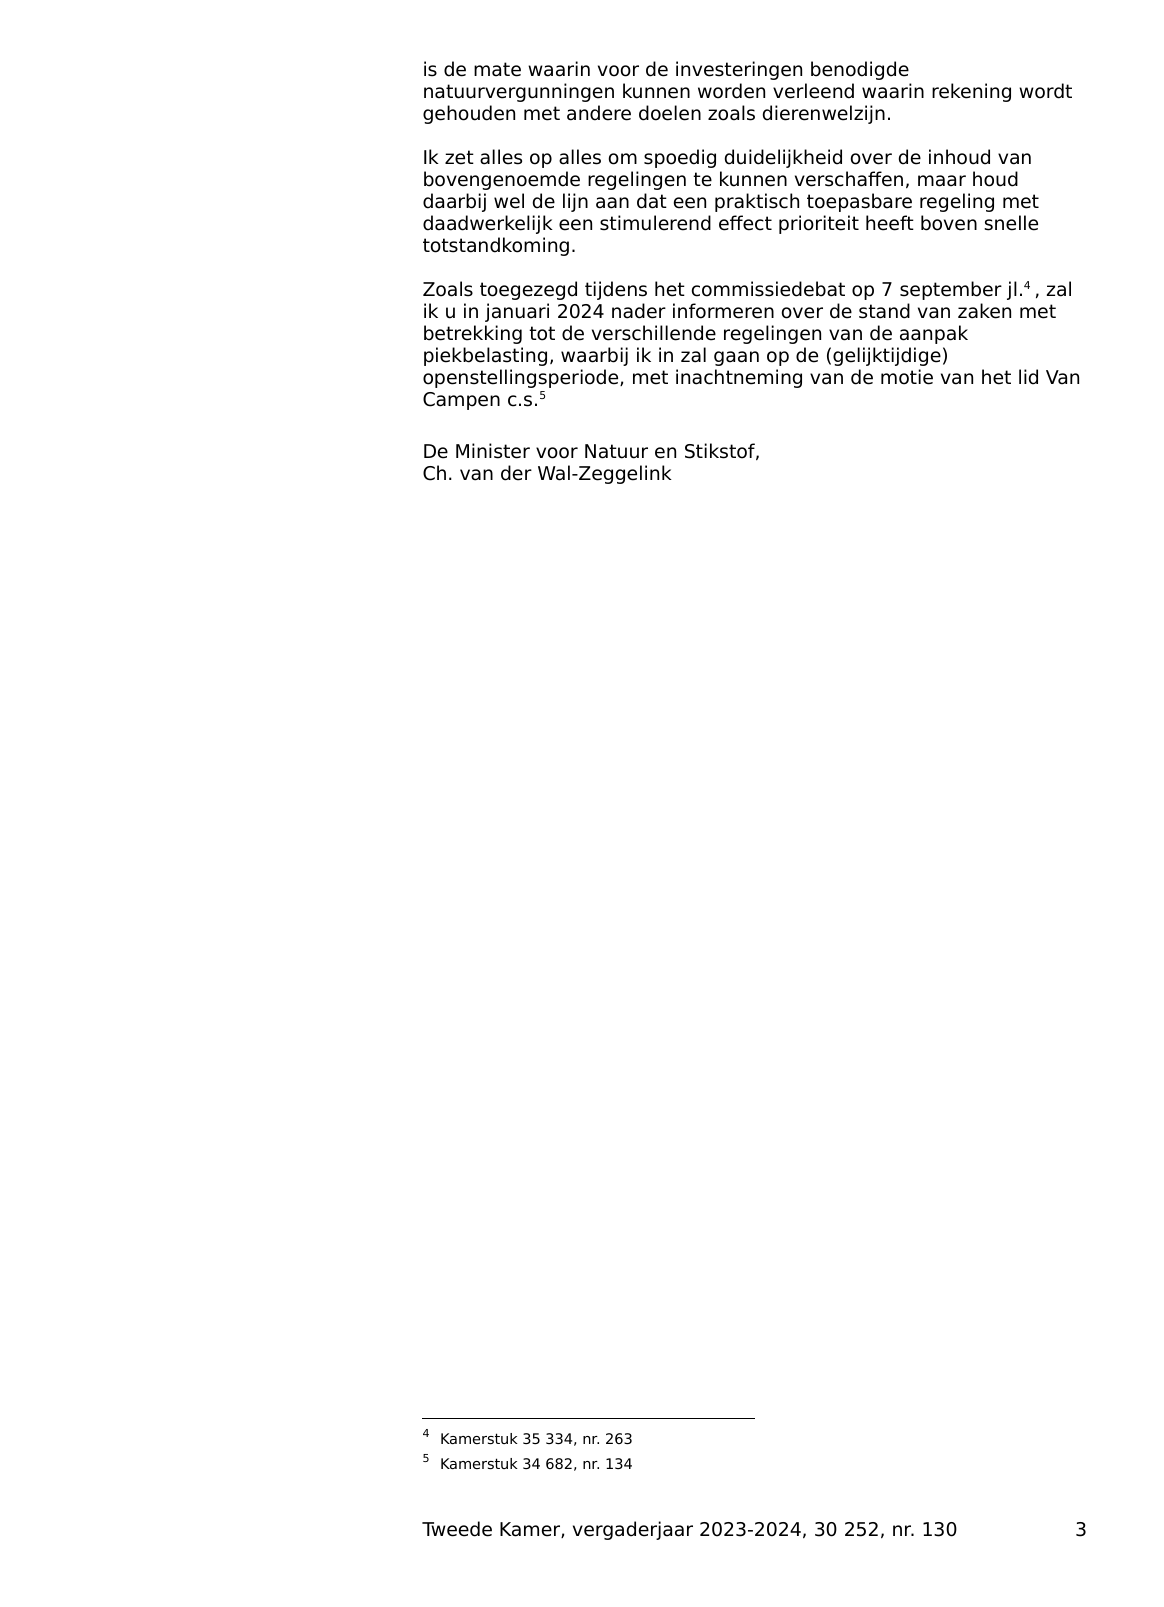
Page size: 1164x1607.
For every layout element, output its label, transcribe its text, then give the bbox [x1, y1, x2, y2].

text Ik zet alles op alles om spoedig duidelijkheid over de inhoud van bovengenoemde regelingen te kunnen verschaffen, maar houd daarbij wel de lijn aan dat een praktisch toepasbare regeling met daadwerkelijk een stimulerend effect prioriteit heeft boven snelle totstandkoming. [422, 147, 1087, 257]
text Zoals toegezegd tijdens het commissiedebat op 7 september jl., zal ik u in januari 2024 nader informeren over de stand van zaken met betrekking tot de verschillende regelingen van de aanpak piekbelasting, waarbij ik in zal gaan op de (gelijktijdige) openstellingsperiode, met inachtneming van de motie van het lid Van Campen c.s. [422, 279, 1087, 411]
text Kamerstuk 34 682, nr. 134 [422, 1452, 1087, 1474]
text is de mate waarin voor de investeringen benodigde natuurvergunningen kunnen worden verleend waarin rekening wordt gehouden met andere doelen zoals dierenwelzijn. [422, 59, 1087, 125]
text Kamerstuk 35 334, nr. 263 [422, 1427, 1087, 1449]
text De Minister voor Natuur en Stikstof, Ch. van der Wal-Zeggelink [422, 441, 1087, 485]
